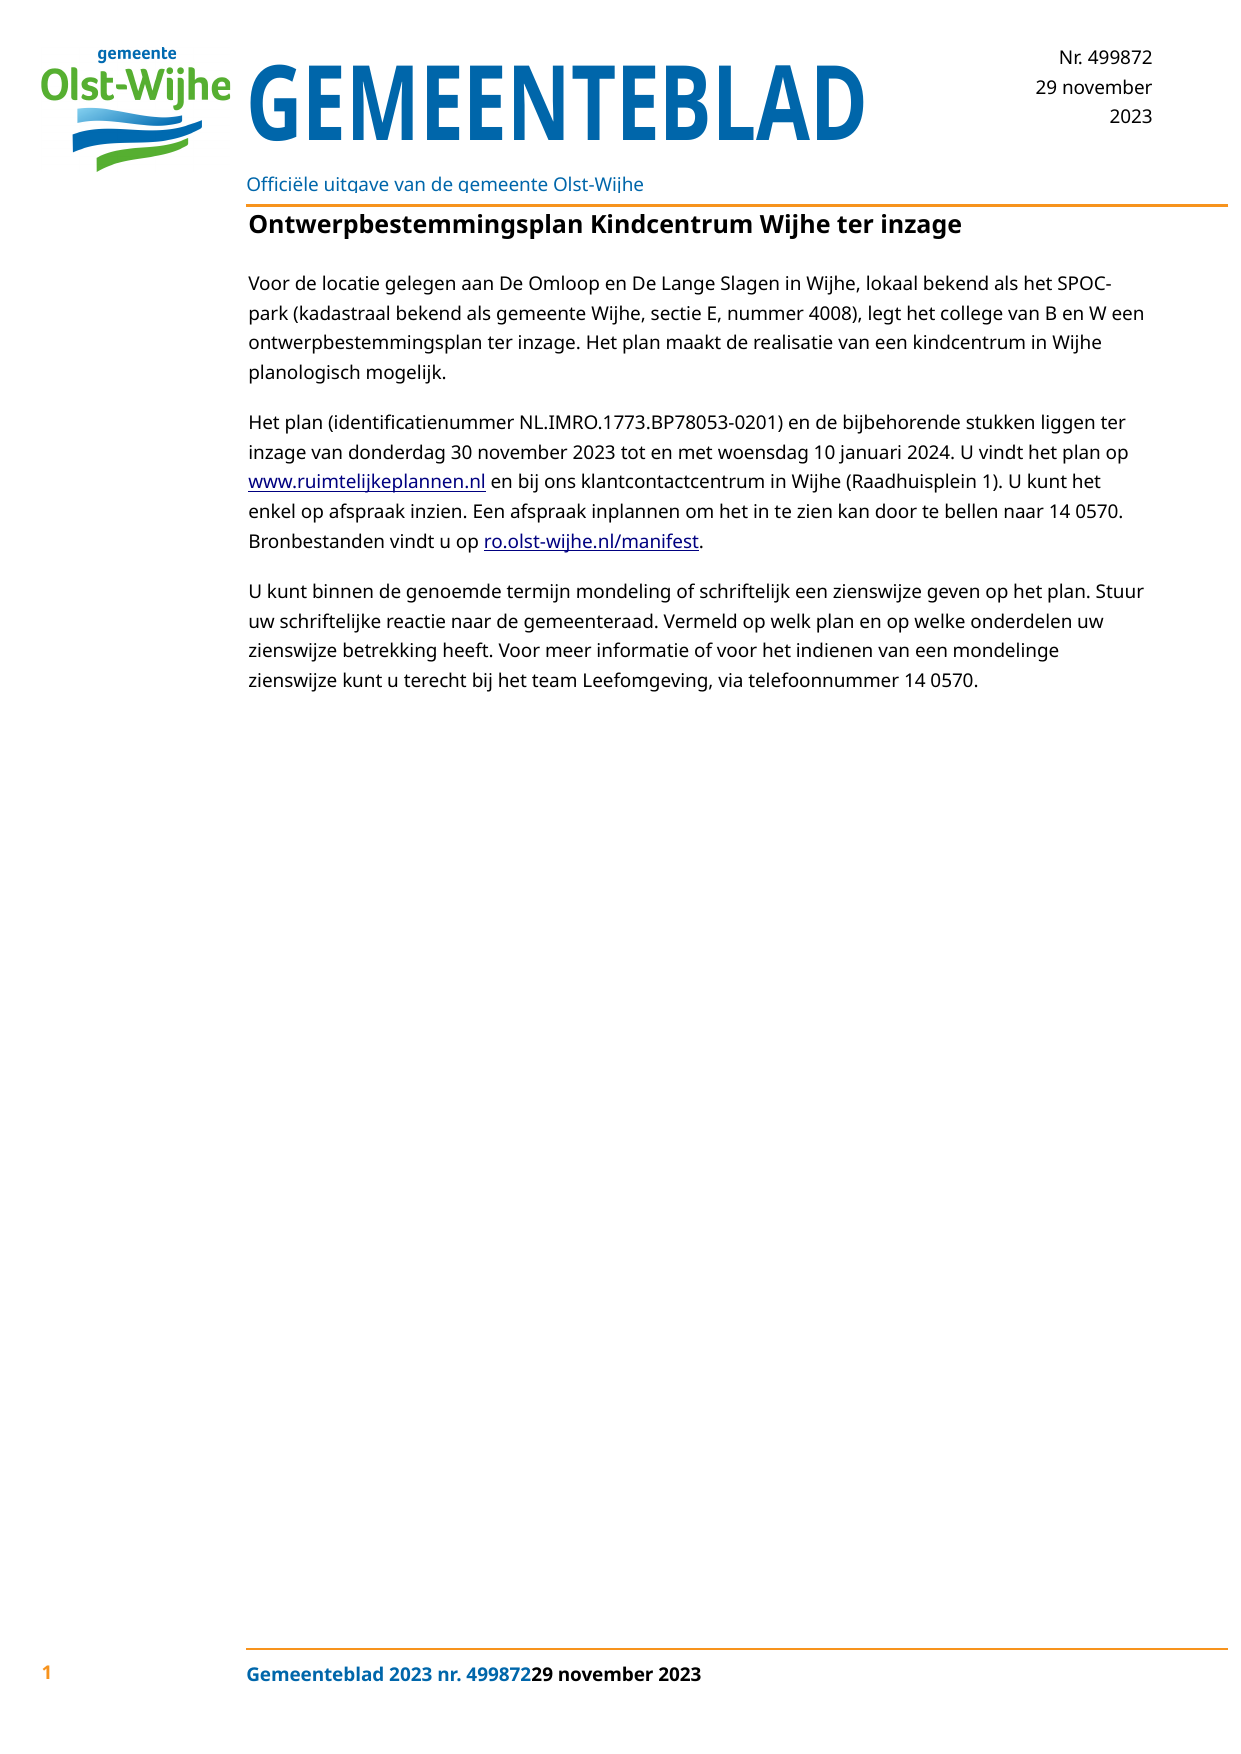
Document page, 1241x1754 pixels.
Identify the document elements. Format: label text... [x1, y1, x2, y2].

text Het plan (identificatienummer NL.IMRO.1773.BP78053-0201) en de bijbehorende stukken liggen ter inzage van donderdag 30 november 2023 tot en met woensdag 10 januari 2024. U vindt het plan op www.ruimtelijkeplannen.nl en bij ons klantcontactcentrum in Wijhe (Raadhuisplein 1). U kunt het enkel op afspraak inzien. Een afspraak inplannen om het in te zien kan door te bellen naar 14 0570. Bronbestanden vindt u op ro.olst-wijhe.nl/manifest. [248, 409, 1152, 553]
text Voor de locatie gelegen aan De Omloop en De Lange Slagen in Wijhe, lokaal bekend als het SPOC-park (kadastraal bekend als gemeente Wijhe, sectie E, nummer 4008), legt het college van B en W een ontwerpbestemmingsplan ter inzage. Het plan maakt de realisatie van een kindcentrum in Wijhe planologisch mogelijk. [248, 270, 1152, 385]
picture [41, 47, 231, 172]
text Ontwerpbestemmingsplan Kindcentrum Wijhe ter inzage [248, 207, 1152, 241]
text U kunt binnen de genoemde termijn mondeling of schriftelijk een zienswijze geven op het plan. Stuur uw schriftelijke reactie naar de gemeenteraad. Vermeld op welk plan en op welke onderdelen uw zienswijze betrekking heeft. Voor meer informatie of voor het indienen van een mondelinge zienswijze kunt u terecht bij het team Leefomgeving, via telefoonnummer 14 0570. [248, 578, 1152, 693]
